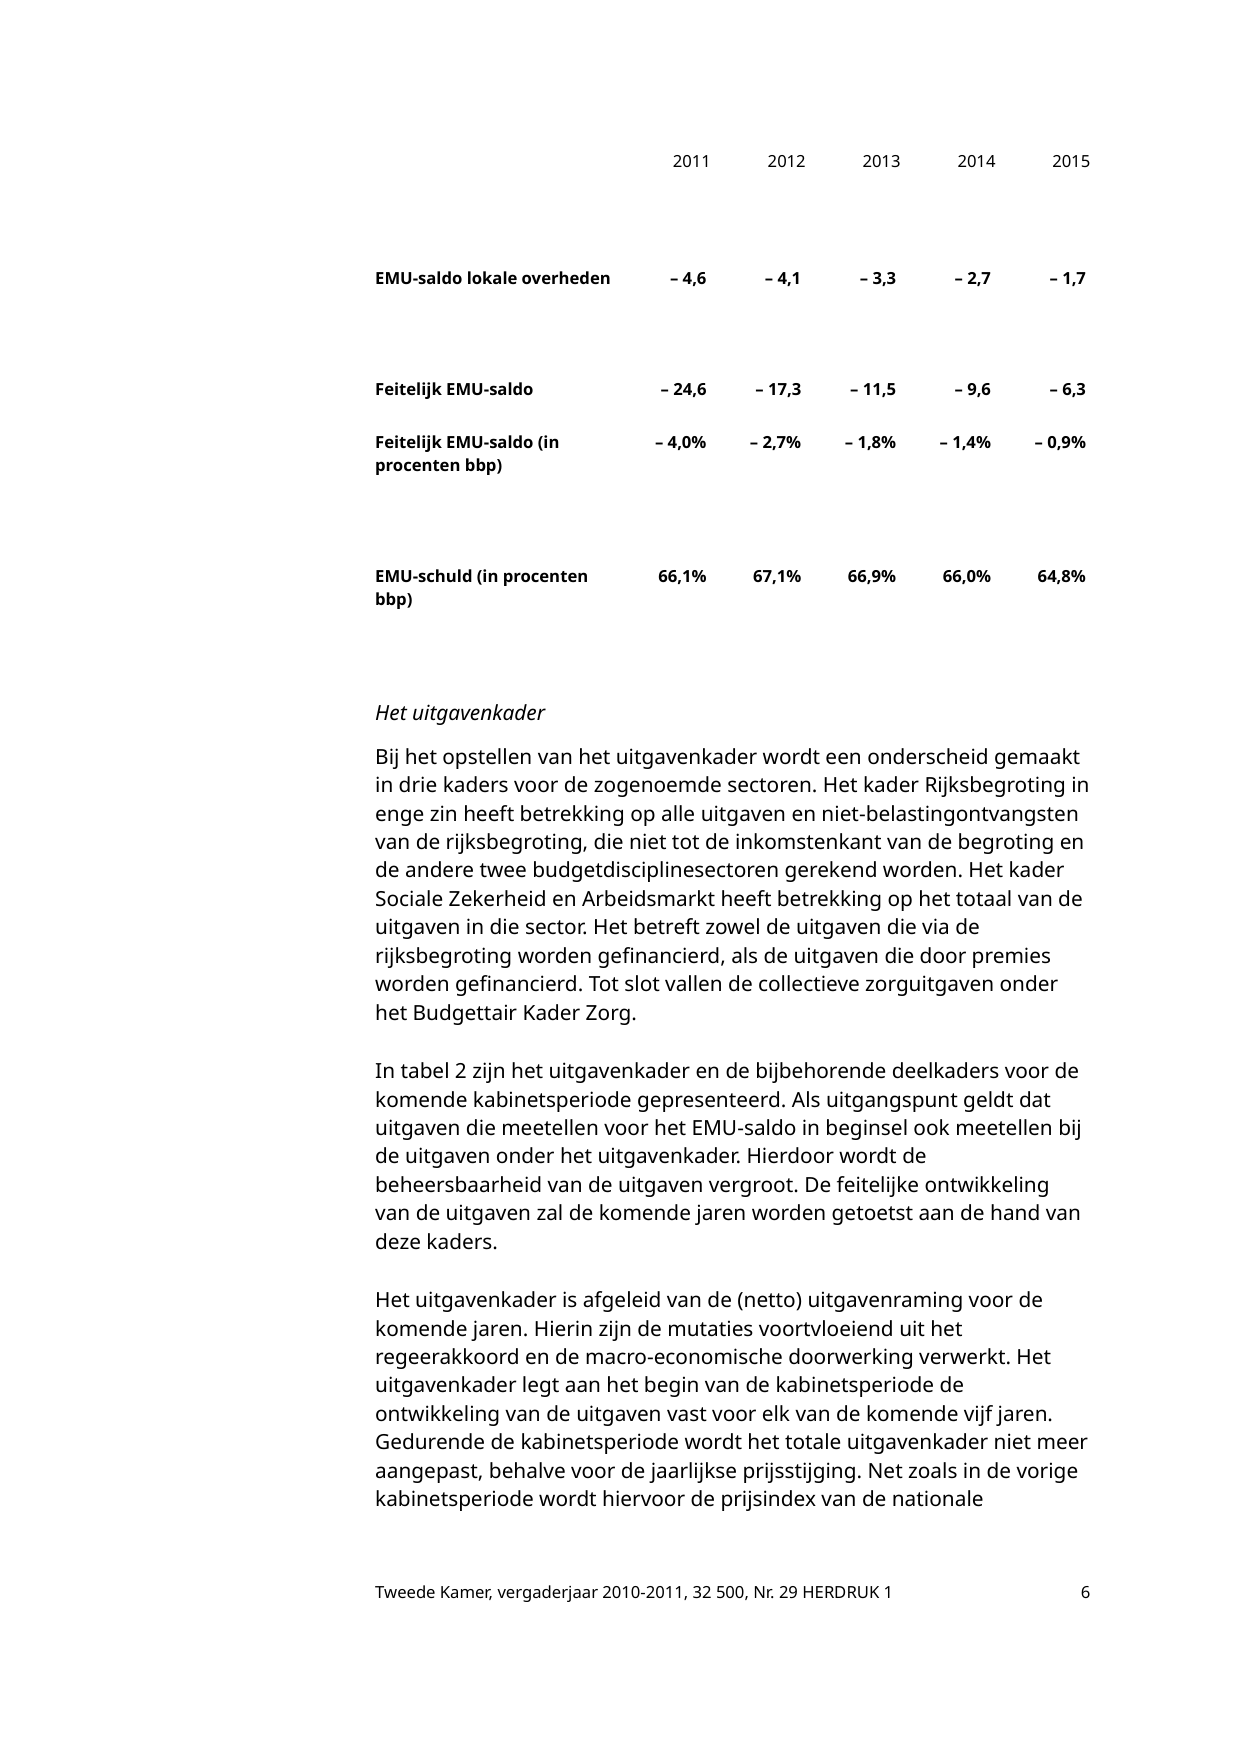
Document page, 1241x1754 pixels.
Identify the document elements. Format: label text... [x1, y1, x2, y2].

table_cell – 1,8% [805, 431, 900, 506]
table_cell Feitelijk EMU-saldo (in procenten bbp) [375, 431, 616, 506]
table_cell 66,0% [900, 565, 995, 640]
table_cell [900, 506, 995, 564]
table_cell – 24,6 [616, 378, 711, 431]
table_cell – 0,9% [995, 431, 1090, 506]
table_cell [711, 209, 805, 267]
table_cell – 1,4% [900, 431, 995, 506]
table_cell – 9,6 [900, 378, 995, 431]
table_cell [616, 506, 711, 564]
table_header 2014 [900, 150, 995, 208]
table_header 2012 [711, 150, 805, 208]
table_cell – 4,1 [711, 267, 805, 319]
table_cell [375, 506, 616, 564]
table_cell 66,1% [616, 565, 711, 640]
table_cell – 1,7 [995, 267, 1090, 319]
table_cell [805, 506, 900, 564]
table_cell [995, 506, 1090, 564]
table_cell – 4,6 [616, 267, 711, 319]
table_header 2013 [805, 150, 900, 208]
table_cell [616, 320, 711, 378]
table_header [375, 150, 616, 208]
table_cell [711, 506, 805, 564]
text Het uitgavenkader is afgeleid van de (netto) uitgavenraming voor de komende jaren. Hierin zijn de mutaties voortvloeiend uit het regeerakkoord en de macro-economische doorwerking verwerkt. Het uitgavenkader legt aan het begin van de kabinetsperiode de ontwikkeling van de uitgaven vast voor elk van de komende vijf jaren. Gedurende de kabinetsperiode wordt het totale uitgavenkader niet meer aangepast, behalve voor de jaarlijkse prijsstijging. Net zoals in de vorige kabinetsperiode wordt hiervoor de prijsindex van de nationale [375, 1285, 1090, 1513]
table_cell 64,8% [995, 565, 1090, 640]
table_cell – 4,0% [616, 431, 711, 506]
table_cell [805, 320, 900, 378]
table_cell [616, 209, 711, 267]
text In tabel 2 zijn het uitgavenkader en de bijbehorende deelkaders voor de komende kabinetsperiode gepresenteerd. Als uitgangspunt geldt dat uitgaven die meetellen voor het EMU-saldo in beginsel ook meetellen bij de uitgaven onder het uitgavenkader. Hierdoor wordt de beheersbaarheid van de uitgaven vergroot. De feitelijke ontwikkeling van de uitgaven zal de komende jaren worden getoetst aan de hand van deze kaders. [375, 1056, 1090, 1255]
table_cell – 3,3 [805, 267, 900, 319]
table_cell [711, 320, 805, 378]
table_header 2015 [995, 150, 1090, 208]
table_cell [900, 209, 995, 267]
table_cell [375, 320, 616, 378]
table_cell – 11,5 [805, 378, 900, 431]
table_cell [900, 320, 995, 378]
table_cell [995, 320, 1090, 378]
table_cell [805, 209, 900, 267]
table_cell [995, 209, 1090, 267]
text Het uitgavenkader [375, 698, 1090, 727]
table_cell [375, 209, 616, 267]
table_cell – 6,3 [995, 378, 1090, 431]
table_cell 67,1% [711, 565, 805, 640]
table_cell – 2,7% [711, 431, 805, 506]
table_cell 66,9% [805, 565, 900, 640]
table_cell – 2,7 [900, 267, 995, 319]
text Bij het opstellen van het uitgavenkader wordt een onderscheid gemaakt in drie kaders voor de zogenoemde sectoren. Het kader Rijksbegroting in enge zin heeft betrekking op alle uitgaven en niet-belastingontvangsten van de rijksbegroting, die niet tot de inkomstenkant van de begroting en de andere twee budgetdisciplinesectoren gerekend worden. Het kader Sociale Zekerheid en Arbeidsmarkt heeft betrekking op het totaal van de uitgaven in die sector. Het betreft zowel de uitgaven die via de rijksbegroting worden gefinancierd, als de uitgaven die door premies worden gefinancierd. Tot slot vallen de collectieve zorguitgaven onder het Budgettair Kader Zorg. [375, 742, 1090, 1026]
table_cell Feitelijk EMU-saldo [375, 378, 616, 431]
table_cell – 17,3 [711, 378, 805, 431]
table_cell EMU-saldo lokale overheden [375, 267, 616, 319]
table_header 2011 [616, 150, 711, 208]
table_cell EMU-schuld (in procenten bbp) [375, 565, 616, 640]
